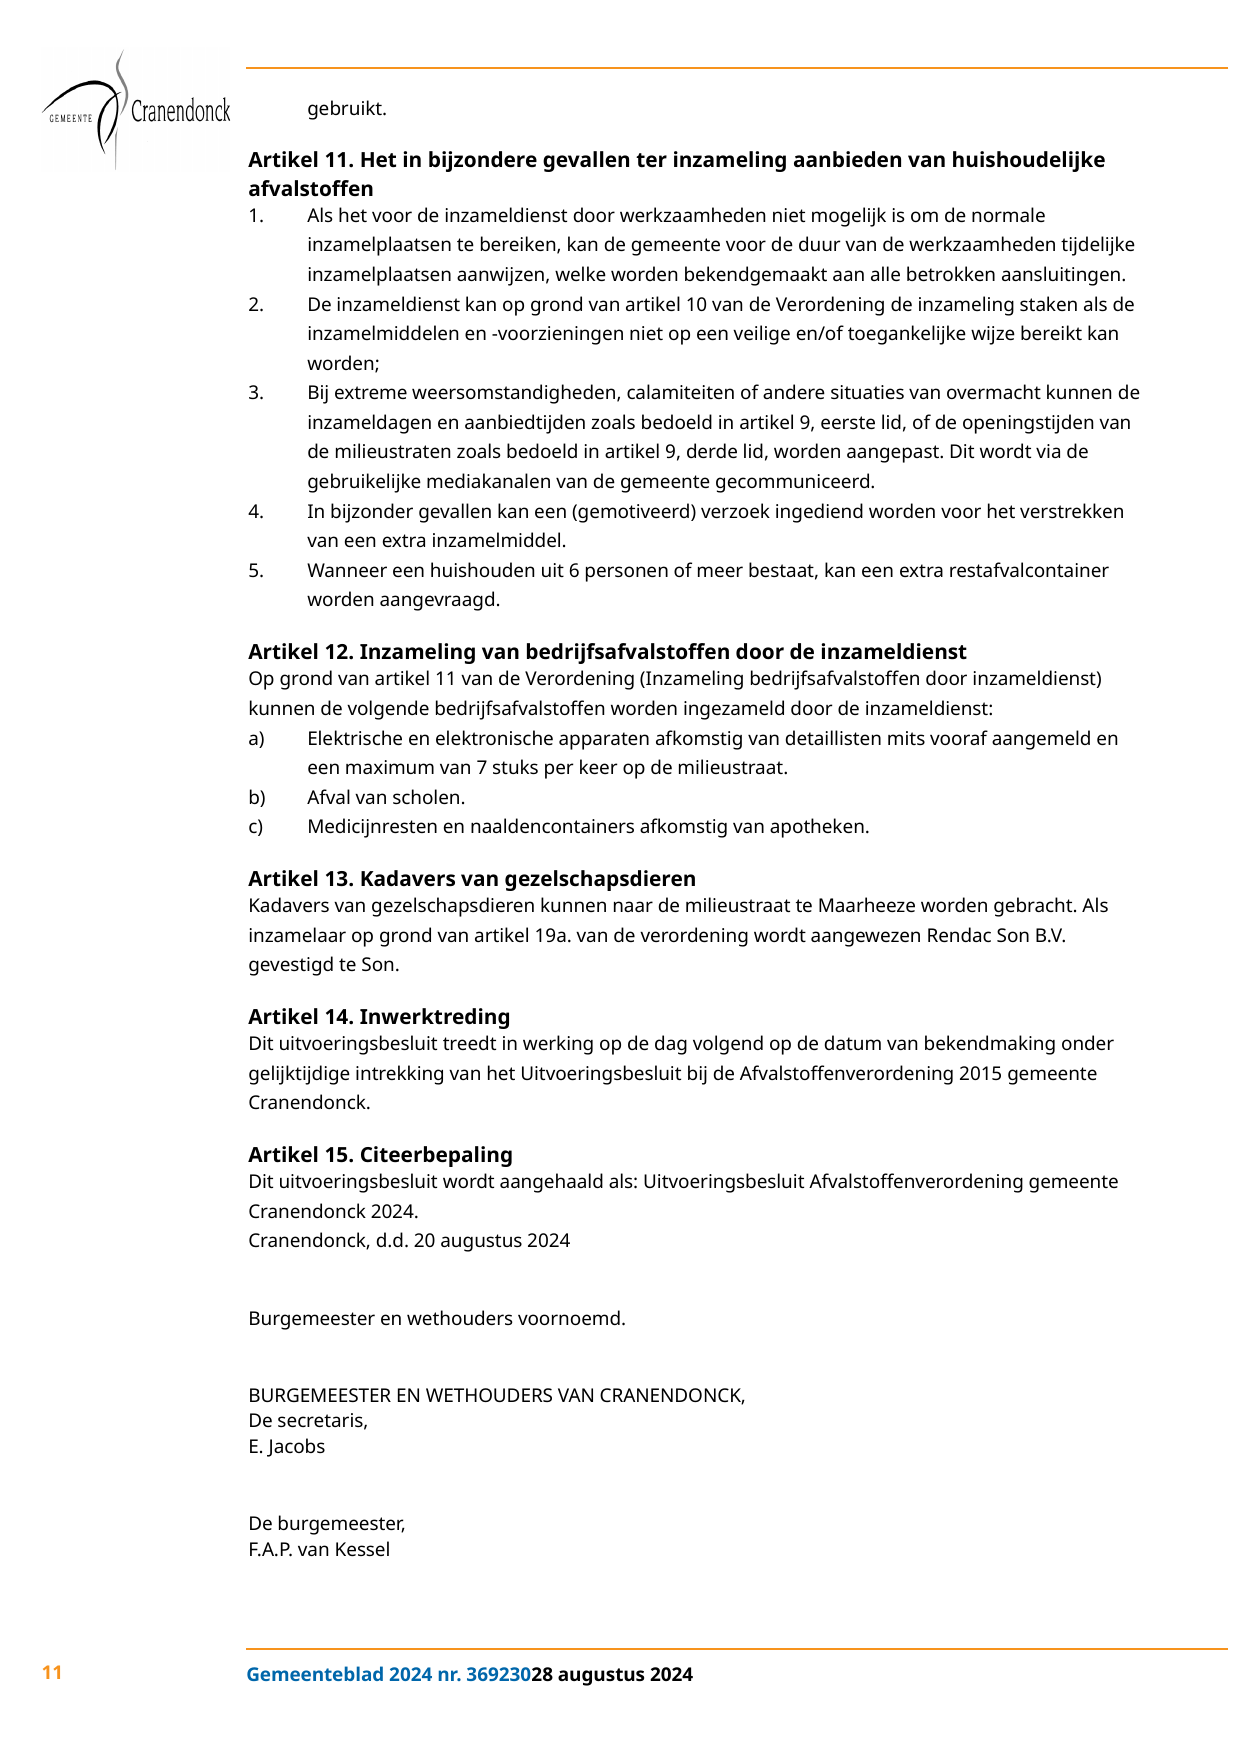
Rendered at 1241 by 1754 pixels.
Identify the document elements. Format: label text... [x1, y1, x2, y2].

text Artikel 13. Kadavers van gezelschapsdieren [248, 864, 1152, 892]
list Medicijnresten en naaldencontainers afkomstig van apotheken. [248, 813, 1152, 839]
text Artikel 11. Het in bijzondere gevallen ter inzameling aanbieden van huishoudelijke afvalstoffen [248, 145, 1152, 202]
text Artikel 12. Inzameling van bedrijfsafvalstoffen door de inzameldienst [248, 637, 1152, 666]
text Dit uitvoeringsbesluit wordt aangehaald als: Uitvoeringsbesluit Afvalstoffenverordening gemeente Cranendonck 2024. [248, 1168, 1152, 1224]
text BURGEMEESTER EN WETHOUDERS VAN CRANENDONCK, [248, 1382, 1152, 1408]
list Elektrische en elektronische apparaten afkomstig van detaillisten mits vooraf aangemeld en een maximum van 7 stuks per keer op de milieustraat. [248, 725, 1152, 780]
list Als het voor de inzameldienst door werkzaamheden niet mogelijk is om de normale inzamelplaatsen te bereiken, kan de gemeente voor de duur van de werkzaamheden tijdelijke inzamelplaatsen aanwijzen, welke worden bekendgemaakt aan alle betrokken aansluitingen. [248, 202, 1152, 287]
text Burgemeester en wethouders voornoemd. [248, 1305, 1152, 1330]
list Wanneer een huishouden uit 6 personen of meer bestaat, kan een extra restafvalcontainer worden aangevraagd. [248, 557, 1152, 612]
text Artikel 15. Citeerbepaling [248, 1140, 1152, 1168]
text Dit uitvoeringsbesluit treedt in werking op de dag volgend op de datum van bekendmaking onder gelijktijdige intrekking van het Uitvoeringsbesluit bij de Afvalstoffenverordening 2015 gemeente Cranendonck. [248, 1030, 1152, 1115]
text F.A.P. van Kessel [248, 1536, 1152, 1562]
text Kadavers van gezelschapsdieren kunnen naar de milieustraat te Maarheeze worden gebracht. Als inzamelaar op grond van artikel 19a. van de verordening wordt aangewezen Rendac Son B.V. gevestigd te Son. [248, 892, 1152, 977]
text De burgemeester, [248, 1511, 1152, 1536]
list In bijzonder gevallen kan een (gemotiveerd) verzoek ingediend worden voor het verstrekken van een extra inzamelmiddel. [248, 498, 1152, 553]
list De inzameldienst kan op grond van artikel 10 van de Verordening de inzameling staken als de inzamelmiddelen en -voorzieningen niet op een veilige en/of toegankelijke wijze bereikt kan worden; [248, 291, 1152, 376]
text Op grond van artikel 11 van de Verordening (Inzameling bedrijfsafvalstoffen door inzameldienst) kunnen de volgende bedrijfsafvalstoffen worden ingezameld door de inzameldienst: [248, 666, 1152, 721]
text E. Jacobs [248, 1433, 1152, 1459]
picture [41, 47, 231, 172]
list Afval van scholen. [248, 784, 1152, 809]
list Bij extreme weersomstandigheden, calamiteiten of andere situaties van overmacht kunnen de inzameldagen en aanbiedtijden zoals bedoeld in artikel 9, eerste lid, of de openingstijden van de milieustraten zoals bedoeld in artikel 9, derde lid, worden aangepast. Dit wordt via de gebruikelijke mediakanalen van de gemeente gecommuniceerd. [248, 379, 1152, 494]
text Artikel 14. Inwerktreding [248, 1002, 1152, 1030]
text De secretaris, [248, 1408, 1152, 1433]
text Cranendonck, d.d. 20 augustus 2024 [248, 1227, 1152, 1253]
list gebruikt. [248, 95, 1152, 121]
